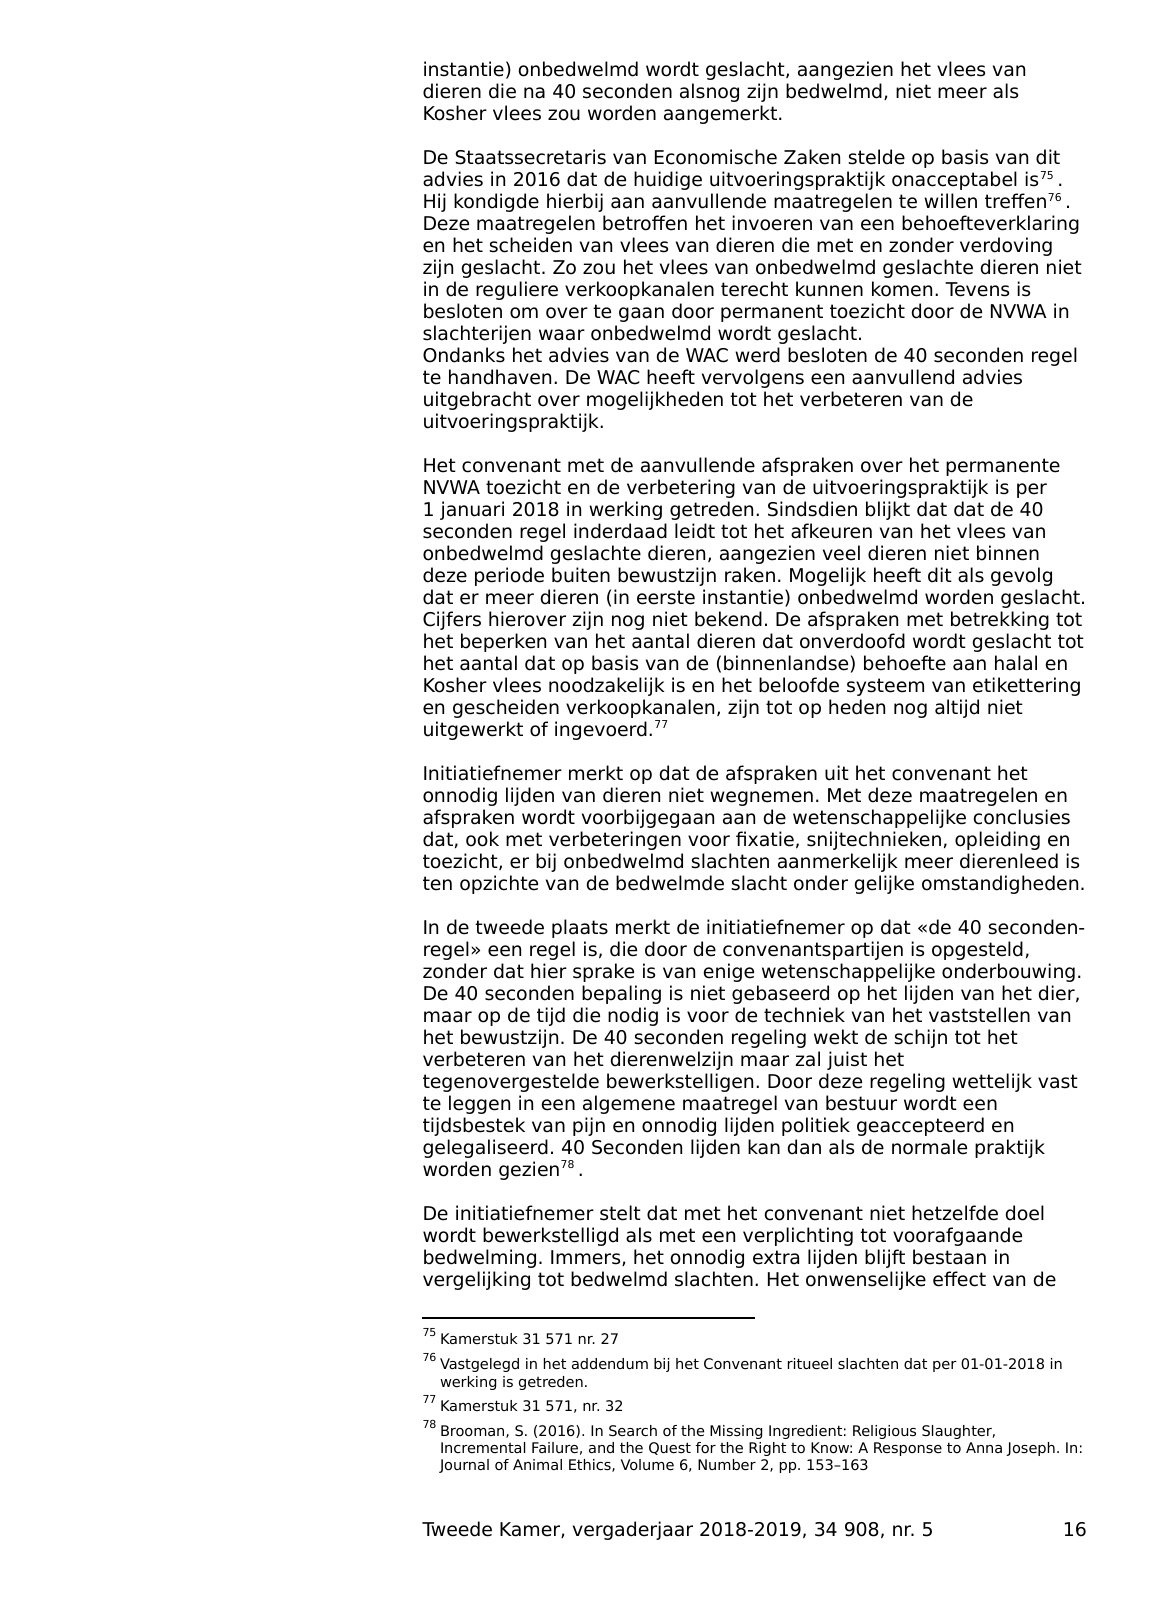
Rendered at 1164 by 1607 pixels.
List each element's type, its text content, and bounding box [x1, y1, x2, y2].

text In de tweede plaats merkt de initiatiefnemer op dat «de 40 seconden-regel» een regel is, die door de convenantspartijen is opgesteld, zonder dat hier sprake is van enige wetenschappelijke onderbouwing. De 40 seconden bepaling is niet gebaseerd op het lijden van het dier, maar op de tijd die nodig is voor de techniek van het vaststellen van het bewustzijn. De 40 seconden regeling wekt de schijn tot het verbeteren van het dierenwelzijn maar zal juist het tegenovergestelde bewerkstelligen. Door deze regeling wettelijk vast te leggen in een algemene maatregel van bestuur wordt een tijdsbestek van pijn en onnodig lijden politiek geaccepteerd en gelegaliseerd. 40 Seconden lijden kan dan als de normale praktijk worden gezien. [422, 917, 1087, 1181]
text Initiatiefnemer merkt op dat de afspraken uit het convenant het onnodig lijden van dieren niet wegnemen. Met deze maatregelen en afspraken wordt voorbijgegaan aan de wetenschappelijke conclusies dat, ook met verbeteringen voor fixatie, snijtechnieken, opleiding en toezicht, er bij onbedwelmd slachten aanmerkelijk meer dierenleed is ten opzichte van de bedwelmde slacht onder gelijke omstandigheden. [422, 763, 1087, 895]
text Kamerstuk 31 571, nr. 32 [422, 1393, 1087, 1416]
text De Staatssecretaris van Economische Zaken stelde op basis van dit advies in 2016 dat de huidige uitvoeringspraktijk onacceptabel is. Hij kondigde hierbij aan aanvullende maatregelen te willen treffen. Deze maatregelen betroffen het invoeren van een behoefteverklaring en het scheiden van vlees van dieren die met en zonder verdoving zijn geslacht. Zo zou het vlees van onbedwelmd geslachte dieren niet in de reguliere verkoopkanalen terecht kunnen komen. Tevens is besloten om over te gaan door permanent toezicht door de NVWA in slachterijen waar onbedwelmd wordt geslacht. [422, 147, 1087, 345]
text Vastgelegd in het addendum bij het Convenant ritueel slachten dat per 01-01-2018 in werking is getreden. [422, 1352, 1087, 1391]
text Kamerstuk 31 571 nr. 27 [422, 1327, 1087, 1349]
text instantie) onbedwelmd wordt geslacht, aangezien het vlees van dieren die na 40 seconden alsnog zijn bedwelmd, niet meer als Kosher vlees zou worden aangemerkt. [422, 59, 1087, 125]
text De initiatiefnemer stelt dat met het convenant niet hetzelfde doel wordt bewerkstelligd als met een verplichting tot voorafgaande bedwelming. Immers, het onnodig extra lijden blijft bestaan in vergelijking tot bedwelmd slachten. Het onwenselijke effect van de [422, 1203, 1087, 1291]
text Het convenant met de aanvullende afspraken over het permanente NVWA toezicht en de verbetering van de uitvoeringspraktijk is per 1 januari 2018 in werking getreden. Sindsdien blijkt dat dat de 40 seconden regel inderdaad leidt tot het afkeuren van het vlees van onbedwelmd geslachte dieren, aangezien veel dieren niet binnen deze periode buiten bewustzijn raken. Mogelijk heeft dit als gevolg dat er meer dieren (in eerste instantie) onbedwelmd worden geslacht. Cijfers hierover zijn nog niet bekend. De afspraken met betrekking tot het beperken van het aantal dieren dat onverdoofd wordt geslacht tot het aantal dat op basis van de (binnenlandse) behoefte aan halal en Kosher vlees noodzakelijk is en het beloofde systeem van etikettering en gescheiden verkoopkanalen, zijn tot op heden nog altijd niet uitgewerkt of ingevoerd. [422, 455, 1087, 741]
text Ondanks het advies van de WAC werd besloten de 40 seconden regel te handhaven. De WAC heeft vervolgens een aanvullend advies uitgebracht over mogelijkheden tot het verbeteren van de uitvoeringspraktijk. [422, 345, 1087, 433]
text Brooman, S. (2016). In Search of the Missing Ingredient: Religious Slaughter, Incremental Failure, and the Quest for the Right to Know: A Response to Anna Joseph. In: Journal of Animal Ethics, Volume 6, Number 2, pp. 153–163 [422, 1418, 1087, 1474]
